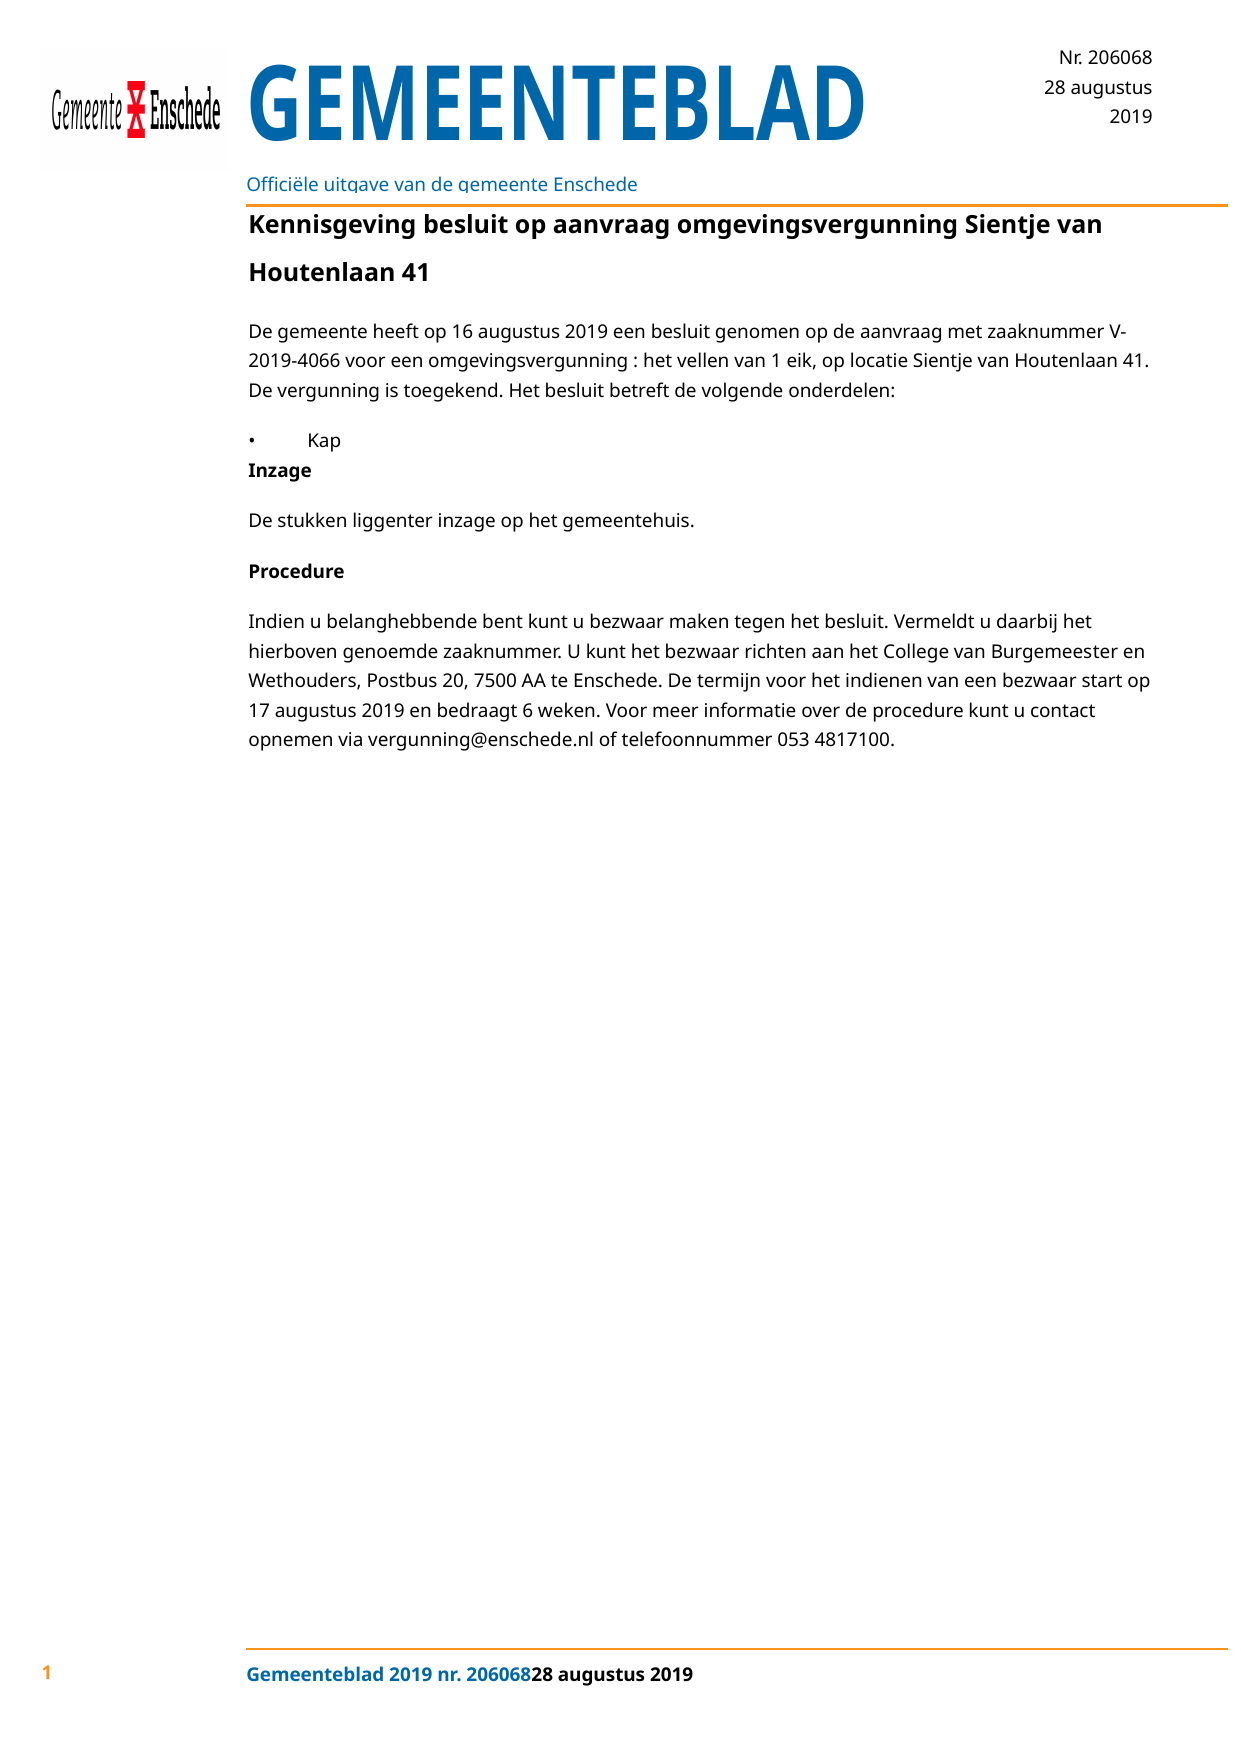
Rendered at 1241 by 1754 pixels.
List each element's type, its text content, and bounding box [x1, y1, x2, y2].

text Indien u belanghebbende bent kunt u bezwaar maken tegen het besluit. Vermeldt u daarbij het hierboven genoemde zaaknummer. U kunt het bezwaar richten aan het College van Burgemees­ter en Wethouders, Postbus 20, 7500 AA te Enschede. De termijn voor het indienen van een bezwaar start op 17 augustus 2019 en bedraagt 6 weken. Voor meer informatie over de procedure kunt u contact opnemen via vergunning@enschede.nl of telefoonnummer 053 4817100. [248, 608, 1152, 752]
text Procedure [248, 558, 1152, 584]
list Kap [248, 427, 1152, 453]
text De stukken liggenter inzage op het gemeentehuis. [248, 507, 1152, 533]
text De gemeente heeft op 16 augustus 2019 een besluit genomen op de aanvraag met zaaknummer V-2019-4066 voor een omgevingsvergunning : het vellen van 1 eik, op locatie Sientje van Houtenlaan 41. De vergunning is toegekend. Het besluit betreft de volgende onderdelen: [248, 318, 1152, 403]
picture [41, 47, 231, 172]
text Kennisgeving besluit op aanvraag omgevingsvergunning Sientje van Houtenlaan 41 [248, 207, 1152, 288]
text Inzage [248, 457, 1152, 483]
